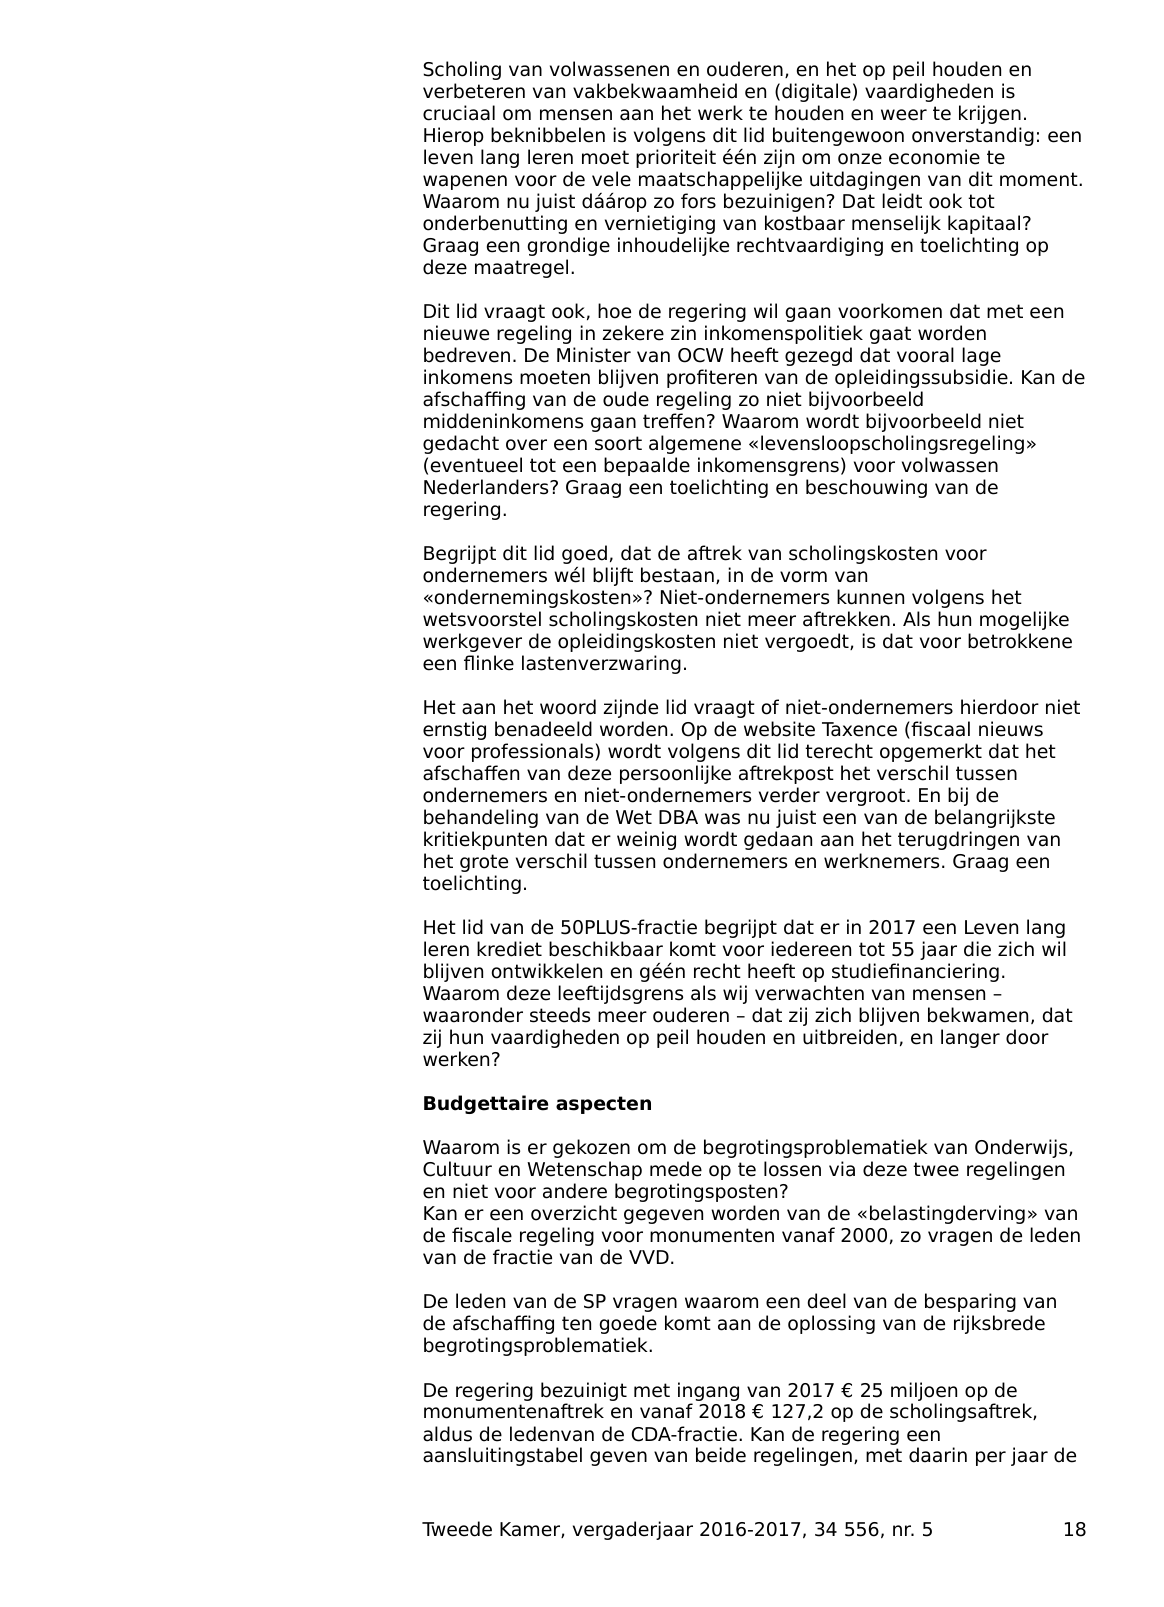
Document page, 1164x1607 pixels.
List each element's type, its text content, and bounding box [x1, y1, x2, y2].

text Waarom is er gekozen om de begrotingsproblematiek van Onderwijs, Cultuur en Wetenschap mede op te lossen via deze twee regelingen en niet voor andere begrotingsposten? [422, 1137, 1087, 1203]
text Dit lid vraagt ook, hoe de regering wil gaan voorkomen dat met een nieuwe regeling in zekere zin inkomenspolitiek gaat worden bedreven. De Minister van OCW heeft gezegd dat vooral lage inkomens moeten blijven profiteren van de opleidingssubsidie. Kan de afschaffing van de oude regeling zo niet bijvoorbeeld middeninkomens gaan treffen? Waarom wordt bijvoorbeeld niet gedacht over een soort algemene «levensloopscholingsregeling» (eventueel tot een bepaalde inkomensgrens) voor volwassen Nederlanders? Graag een toelichting en beschouwing van de regering. [422, 301, 1087, 521]
text Kan er een overzicht gegeven worden van de «belastingderving» van de fiscale regeling voor monumenten vanaf 2000, zo vragen de leden van de fractie van de VVD. [422, 1203, 1087, 1269]
subtitle Budgettaire aspecten [422, 1093, 1087, 1115]
text Het aan het woord zijnde lid vraagt of niet-ondernemers hierdoor niet ernstig benadeeld worden. Op de website Taxence (fiscaal nieuws voor professionals) wordt volgens dit lid terecht opgemerkt dat het afschaffen van deze persoonlijke aftrekpost het verschil tussen ondernemers en niet-ondernemers verder vergroot. En bij de behandeling van de Wet DBA was nu juist een van de belangrijkste kritiekpunten dat er weinig wordt gedaan aan het terugdringen van het grote verschil tussen ondernemers en werknemers. Graag een toelichting. [422, 697, 1087, 895]
text De regering bezuinigt met ingang van 2017 € 25 miljoen op de monumentenaftrek en vanaf 2018 € 127,2 op de scholingsaftrek, aldus de ledenvan de CDA-fractie. Kan de regering een aansluitingstabel geven van beide regelingen, met daarin per jaar de [422, 1379, 1087, 1467]
text Begrijpt dit lid goed, dat de aftrek van scholingskosten voor ondernemers wél blijft bestaan, in de vorm van «ondernemingskosten»? Niet-ondernemers kunnen volgens het wetsvoorstel scholingskosten niet meer aftrekken. Als hun mogelijke werkgever de opleidingskosten niet vergoedt, is dat voor betrokkene een flinke lastenverzwaring. [422, 543, 1087, 675]
text De leden van de SP vragen waarom een deel van de besparing van de afschaffing ten goede komt aan de oplossing van de rijksbrede begrotingsproblematiek. [422, 1291, 1087, 1357]
text Scholing van volwassenen en ouderen, en het op peil houden en verbeteren van vakbekwaamheid en (digitale) vaardigheden is cruciaal om mensen aan het werk te houden en weer te krijgen. Hierop beknibbelen is volgens dit lid buitengewoon onverstandig: een leven lang leren moet prioriteit één zijn om onze economie te wapenen voor de vele maatschappelijke uitdagingen van dit moment. Waarom nu juist dáárop zo fors bezuinigen? Dat leidt ook tot onderbenutting en vernietiging van kostbaar menselijk kapitaal? Graag een grondige inhoudelijke rechtvaardiging en toelichting op deze maatregel. [422, 59, 1087, 279]
text Het lid van de 50PLUS-fractie begrijpt dat er in 2017 een Leven lang leren krediet beschikbaar komt voor iedereen tot 55 jaar die zich wil blijven ontwikkelen en géén recht heeft op studiefinanciering. Waarom deze leeftijdsgrens als wij verwachten van mensen – waaronder steeds meer ouderen – dat zij zich blijven bekwamen, dat zij hun vaardigheden op peil houden en uitbreiden, en langer door werken? [422, 917, 1087, 1071]
